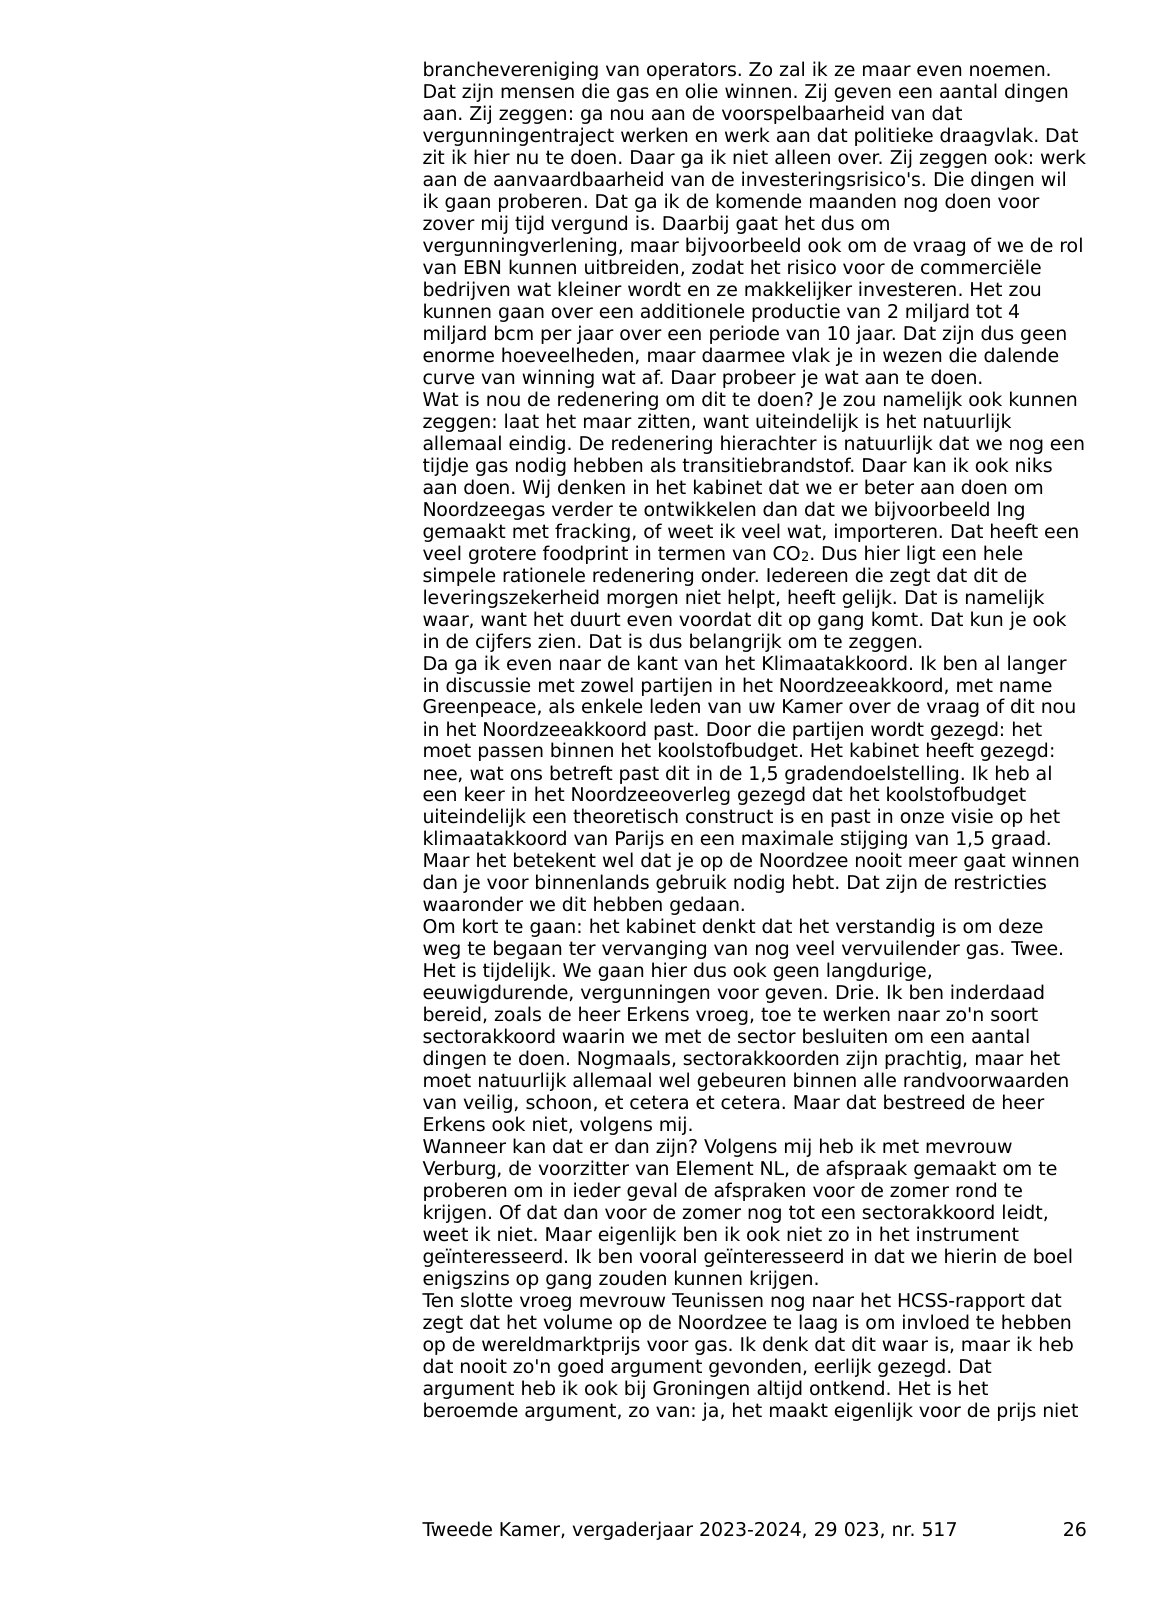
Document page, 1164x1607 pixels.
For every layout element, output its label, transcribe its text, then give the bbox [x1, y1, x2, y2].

text branchevereniging van operators. Zo zal ik ze maar even noemen. Dat zijn mensen die gas en olie winnen. Zij geven een aantal dingen aan. Zij zeggen: ga nou aan de voorspelbaarheid van dat vergunningentraject werken en werk aan dat politieke draagvlak. Dat zit ik hier nu te doen. Daar ga ik niet alleen over. Zij zeggen ook: werk aan de aanvaardbaarheid van de investeringsrisico's. Die dingen wil ik gaan proberen. Dat ga ik de komende maanden nog doen voor zover mij tijd vergund is. Daarbij gaat het dus om vergunningverlening, maar bijvoorbeeld ook om de vraag of we de rol van EBN kunnen uitbreiden, zodat het risico voor de commerciële bedrijven wat kleiner wordt en ze makkelijker investeren. Het zou kunnen gaan over een additionele productie van 2 miljard tot 4 miljard bcm per jaar over een periode van 10 jaar. Dat zijn dus geen enorme hoeveelheden, maar daarmee vlak je in wezen die dalende curve van winning wat af. Daar probeer je wat aan te doen. [422, 59, 1087, 389]
text Da ga ik even naar de kant van het Klimaatakkoord. Ik ben al langer in discussie met zowel partijen in het Noordzeeakkoord, met name Greenpeace, als enkele leden van uw Kamer over de vraag of dit nou in het Noordzeeakkoord past. Door die partijen wordt gezegd: het moet passen binnen het koolstofbudget. Het kabinet heeft gezegd: nee, wat ons betreft past dit in de 1,5 gradendoelstelling. Ik heb al een keer in het Noordzeeoverleg gezegd dat het koolstofbudget uiteindelijk een theoretisch construct is en past in onze visie op het klimaatakkoord van Parijs en een maximale stijging van 1,5 graad. Maar het betekent wel dat je op de Noordzee nooit meer gaat winnen dan je voor binnenlands gebruik nodig hebt. Dat zijn de restricties waaronder we dit hebben gedaan. [422, 652, 1087, 916]
text Wat is nou de redenering om dit te doen? Je zou namelijk ook kunnen zeggen: laat het maar zitten, want uiteindelijk is het natuurlijk allemaal eindig. De redenering hierachter is natuurlijk dat we nog een tijdje gas nodig hebben als transitiebrandstof. Daar kan ik ook niks aan doen. Wij denken in het kabinet dat we er beter aan doen om Noordzeegas verder te ontwikkelen dan dat we bijvoorbeeld lng gemaakt met fracking, of weet ik veel wat, importeren. Dat heeft een veel grotere foodprint in termen van CO2. Dus hier ligt een hele simpele rationele redenering onder. Iedereen die zegt dat dit de leveringszekerheid morgen niet helpt, heeft gelijk. Dat is namelijk waar, want het duurt even voordat dit op gang komt. Dat kun je ook in de cijfers zien. Dat is dus belangrijk om te zeggen. [422, 389, 1087, 652]
text Wanneer kan dat er dan zijn? Volgens mij heb ik met mevrouw Verburg, de voorzitter van Element NL, de afspraak gemaakt om te proberen om in ieder geval de afspraken voor de zomer rond te krijgen. Of dat dan voor de zomer nog tot een sectorakkoord leidt, weet ik niet. Maar eigenlijk ben ik ook niet zo in het instrument geïnteresseerd. Ik ben vooral geïnteresseerd in dat we hierin de boel enigszins op gang zouden kunnen krijgen. [422, 1136, 1087, 1290]
text Ten slotte vroeg mevrouw Teunissen nog naar het HCSS-rapport dat zegt dat het volume op de Noordzee te laag is om invloed te hebben op de wereldmarktprijs voor gas. Ik denk dat dit waar is, maar ik heb dat nooit zo'n goed argument gevonden, eerlijk gezegd. Dat argument heb ik ook bij Groningen altijd ontkend. Het is het beroemde argument, zo van: ja, het maakt eigenlijk voor de prijs niet [422, 1290, 1087, 1422]
text Om kort te gaan: het kabinet denkt dat het verstandig is om deze weg te begaan ter vervanging van nog veel vervuilender gas. Twee. Het is tijdelijk. We gaan hier dus ook geen langdurige, eeuwigdurende, vergunningen voor geven. Drie. Ik ben inderdaad bereid, zoals de heer Erkens vroeg, toe te werken naar zo'n soort sectorakkoord waarin we met de sector besluiten om een aantal dingen te doen. Nogmaals, sectorakkoorden zijn prachtig, maar het moet natuurlijk allemaal wel gebeuren binnen alle randvoorwaarden van veilig, schoon, et cetera et cetera. Maar dat bestreed de heer Erkens ook niet, volgens mij. [422, 916, 1087, 1136]
